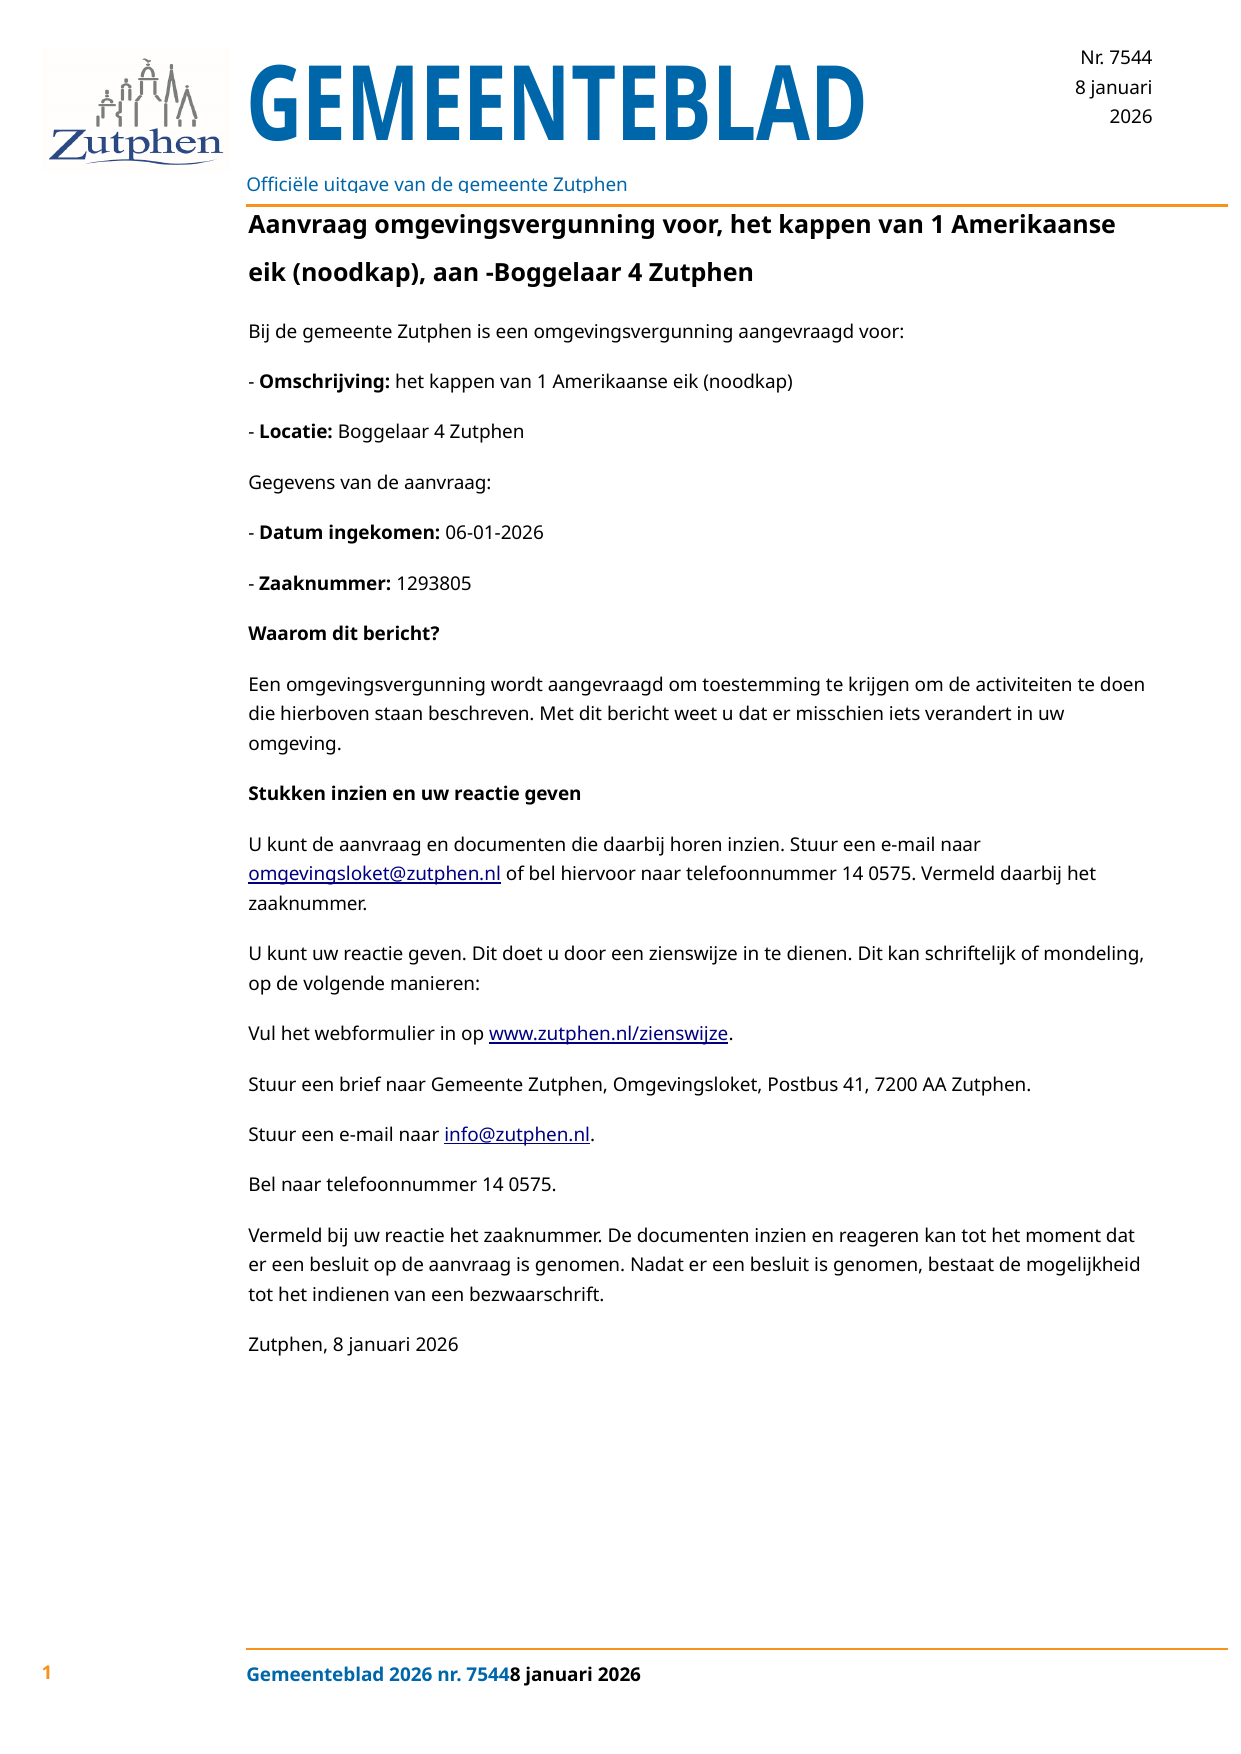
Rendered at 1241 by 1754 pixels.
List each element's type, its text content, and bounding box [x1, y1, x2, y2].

text Gegevens van de aanvraag: [248, 469, 1152, 495]
text Aanvraag omgevingsvergunning voor, het kappen van 1 Amerikaanse eik (noodkap), aan -Boggelaar 4 Zutphen [248, 207, 1152, 288]
text - Zaaknummer: 1293805 [248, 570, 1152, 596]
text Een omgevingsvergunning wordt aangevraagd om toestemming te krijgen om de activiteiten te doen die hierboven staan beschreven. Met dit bericht weet u dat er misschien iets verandert in uw omgeving. [248, 671, 1152, 756]
text Zutphen, 8 januari 2026 [248, 1332, 1152, 1357]
text Stukken inzien en uw reactie geven [248, 780, 1152, 806]
text Bel naar telefoonnummer 14 0575. [248, 1172, 1152, 1197]
text - Datum ingekomen: 06-01-2026 [248, 519, 1152, 545]
picture [41, 47, 231, 172]
text Stuur een brief naar Gemeente Zutphen, Omgevingsloket, Postbus 41, 7200 AA Zutphen. [248, 1071, 1152, 1097]
text - Locatie: Boggelaar 4 Zutphen [248, 419, 1152, 444]
text Bij de gemeente Zutphen is een omgevingsvergunning aangevraagd voor: [248, 318, 1152, 344]
text Waarom dit bericht? [248, 620, 1152, 646]
text U kunt uw reactie geven. Dit doet u door een zienswijze in te dienen. Dit kan schriftelijk of mondeling, op de volgende manieren: [248, 940, 1152, 996]
text Vermeld bij uw reactie het zaaknummer. De documenten inzien en reageren kan tot het moment dat er een besluit op de aanvraag is genomen. Nadat er een besluit is genomen, bestaat de mogelijkheid tot het indienen van een bezwaarschrift. [248, 1222, 1152, 1307]
text U kunt de aanvraag en documenten die daarbij horen inzien. Stuur een e-mail naar omgevingsloket@zutphen.nl of bel hiervoor naar telefoonnummer 14 0575. Vermeld daarbij het zaaknummer. [248, 831, 1152, 916]
text Stuur een e-mail naar info@zutphen.nl. [248, 1121, 1152, 1147]
text Vul het webformulier in op www.zutphen.nl/zienswijze. [248, 1020, 1152, 1046]
text - Omschrijving: het kappen van 1 Amerikaanse eik (noodkap) [248, 368, 1152, 394]
